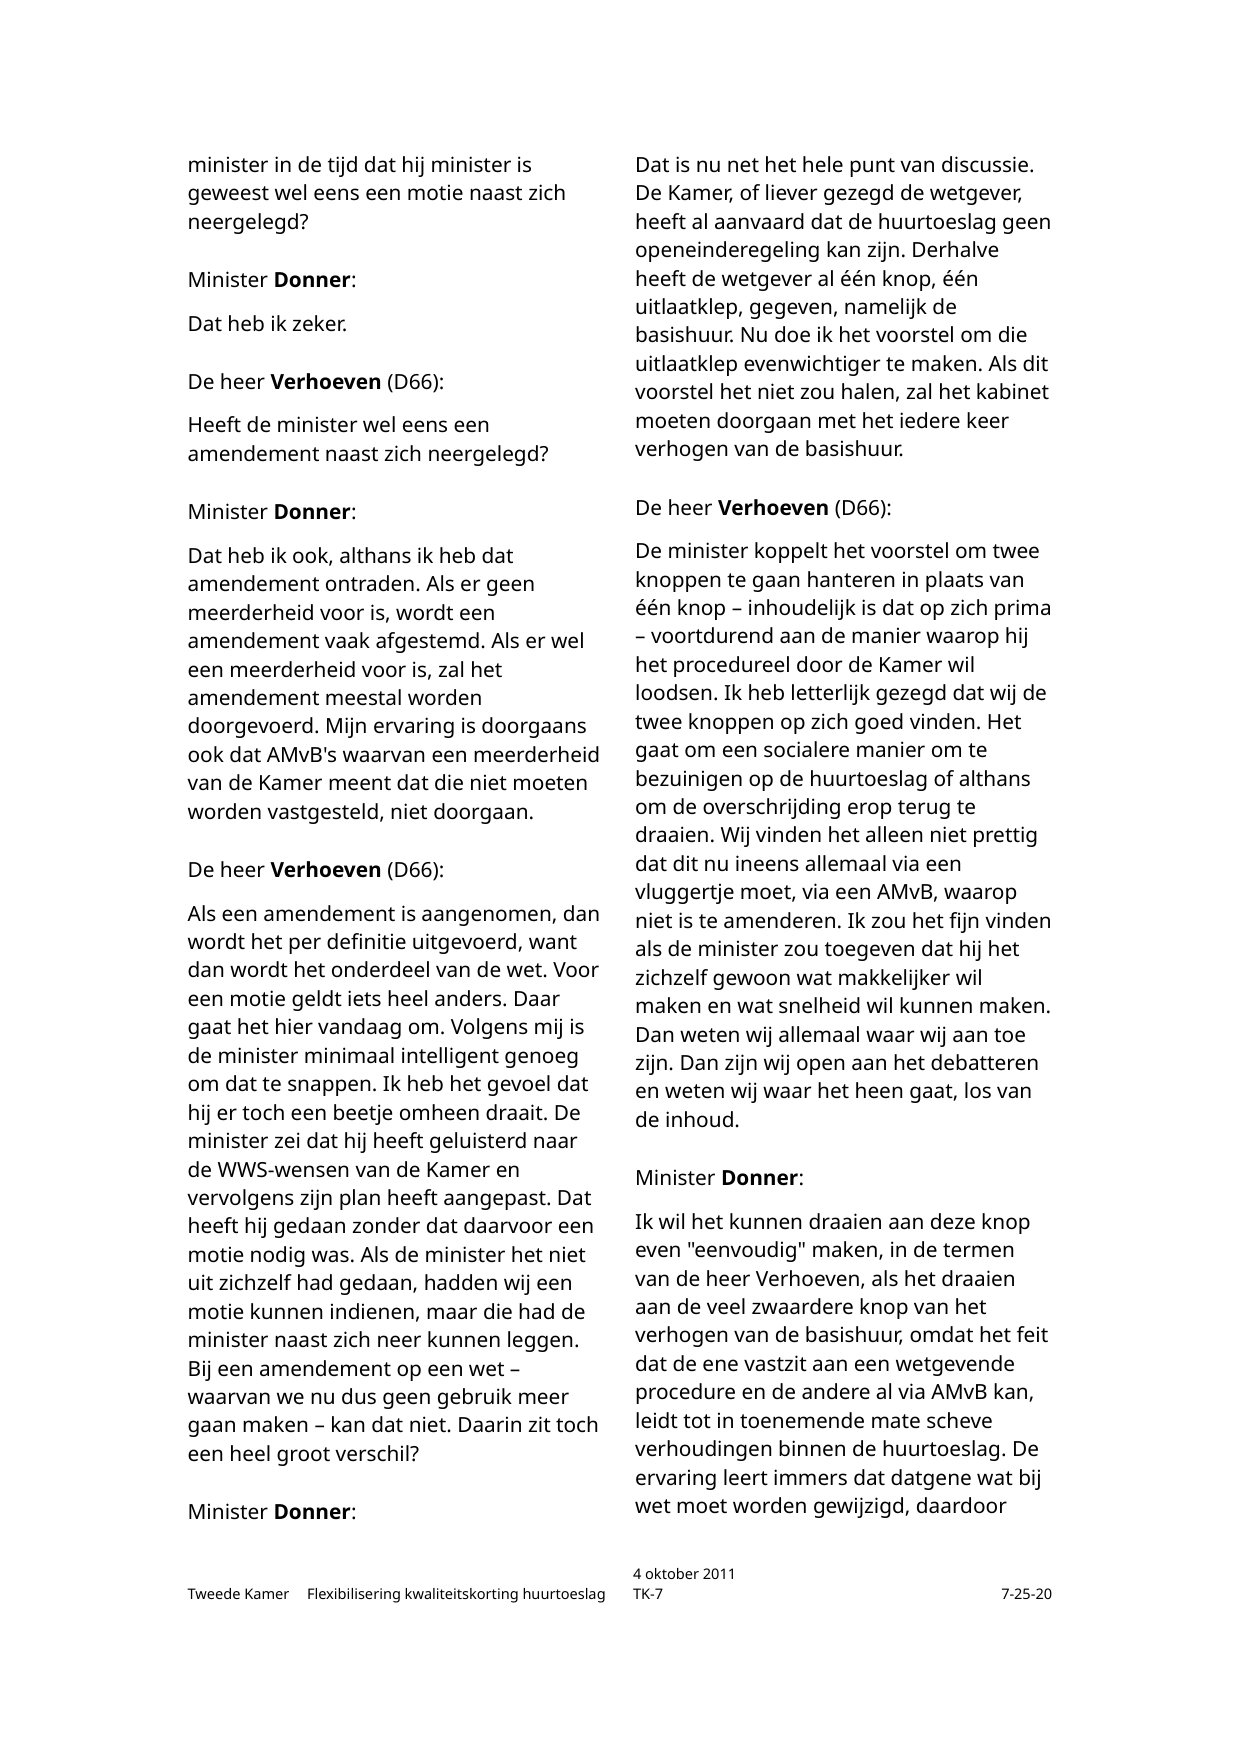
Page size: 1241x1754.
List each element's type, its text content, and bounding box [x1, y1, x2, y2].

text Minister Donner: [187, 497, 605, 526]
text Minister Donner: [187, 265, 605, 294]
text minister in de tijd dat hij minister is geweest wel eens een motie naast zich neergelegd? [187, 150, 605, 235]
text Heeft de minister wel eens een amendement naast zich neergelegd? [187, 411, 605, 467]
text De heer Verhoeven (D66): [187, 855, 605, 884]
text De heer Verhoeven (D66): [187, 367, 605, 396]
text Als een amendement is aangenomen, dan wordt het per definitie uitgevoerd, want dan wordt het onderdeel van de wet. Voor een motie geldt iets heel anders. Daar gaat het hier vandaag om. Volgens mij is de minister minimaal intelligent genoeg om dat te snappen. Ik heb het gevoel dat hij er toch een beetje omheen draait. De minister zei dat hij heeft geluisterd naar de WWS-wensen van de Kamer en vervolgens zijn plan heeft aangepast. Dat heeft hij gedaan zonder dat daarvoor een motie nodig was. Als de minister het niet uit zichzelf had gedaan, hadden wij een motie kunnen indienen, maar die had de minister naast zich neer kunnen leggen. Bij een amendement op een wet – waarvan we nu dus geen gebruik meer gaan maken – kan dat niet. Daarin zit toch een heel groot verschil? [187, 899, 605, 1467]
text De heer Verhoeven (D66): [635, 493, 1053, 521]
text Dat heb ik zeker. [187, 309, 605, 337]
text Minister Donner: [187, 1497, 605, 1526]
text De minister koppelt het voorstel om twee knoppen te gaan hanteren in plaats van één knop – inhoudelijk is dat op zich prima – voortdurend aan de manier waarop hij het procedureel door de Kamer wil loodsen. Ik heb letterlijk gezegd dat wij de twee knoppen op zich goed vinden. Het gaat om een socialere manier om te bezuinigen op de huurtoeslag of althans om de overschrijding erop terug te draaien. Wij vinden het alleen niet prettig dat dit nu ineens allemaal via een vluggertje moet, via een AMvB, waarop niet is te amenderen. Ik zou het fijn vinden als de minister zou toegeven dat hij het zichzelf gewoon wat makkelijker wil maken en wat snelheid wil kunnen maken. Dan weten wij allemaal waar wij aan toe zijn. Dan zijn wij open aan het debatteren en weten wij waar het heen gaat, los van de inhoud. [635, 536, 1053, 1133]
text Minister Donner: [635, 1163, 1053, 1192]
text Ik wil het kunnen draaien aan deze knop even "eenvoudig" maken, in de termen van de heer Verhoeven, als het draaien aan de veel zwaardere knop van het verhogen van de basishuur, omdat het feit dat de ene vastzit aan een wetgevende procedure en de andere al via AMvB kan, leidt tot in toenemende mate scheve verhoudingen binnen de huurtoeslag. De ervaring leert immers dat datgene wat bij wet moet worden gewijzigd, daardoor [635, 1207, 1053, 1520]
text Dat is nu net het hele punt van discussie. De Kamer, of liever gezegd de wetgever, heeft al aanvaard dat de huurtoeslag geen openeinderegeling kan zijn. Derhalve heeft de wetgever al één knop, één uitlaatklep, gegeven, namelijk de basishuur. Nu doe ik het voorstel om die uitlaatklep evenwichtiger te maken. Als dit voorstel het niet zou halen, zal het kabinet moeten doorgaan met het iedere keer verhogen van de basishuur. [635, 150, 1053, 463]
text Dat heb ik ook, althans ik heb dat amendement ontraden. Als er geen meerderheid voor is, wordt een amendement vaak afgestemd. Als er wel een meerderheid voor is, zal het amendement meestal worden doorgevoerd. Mijn ervaring is doorgaans ook dat AMvB's waarvan een meerderheid van de Kamer meent dat die niet moeten worden vastgesteld, niet doorgaan. [187, 541, 605, 825]
